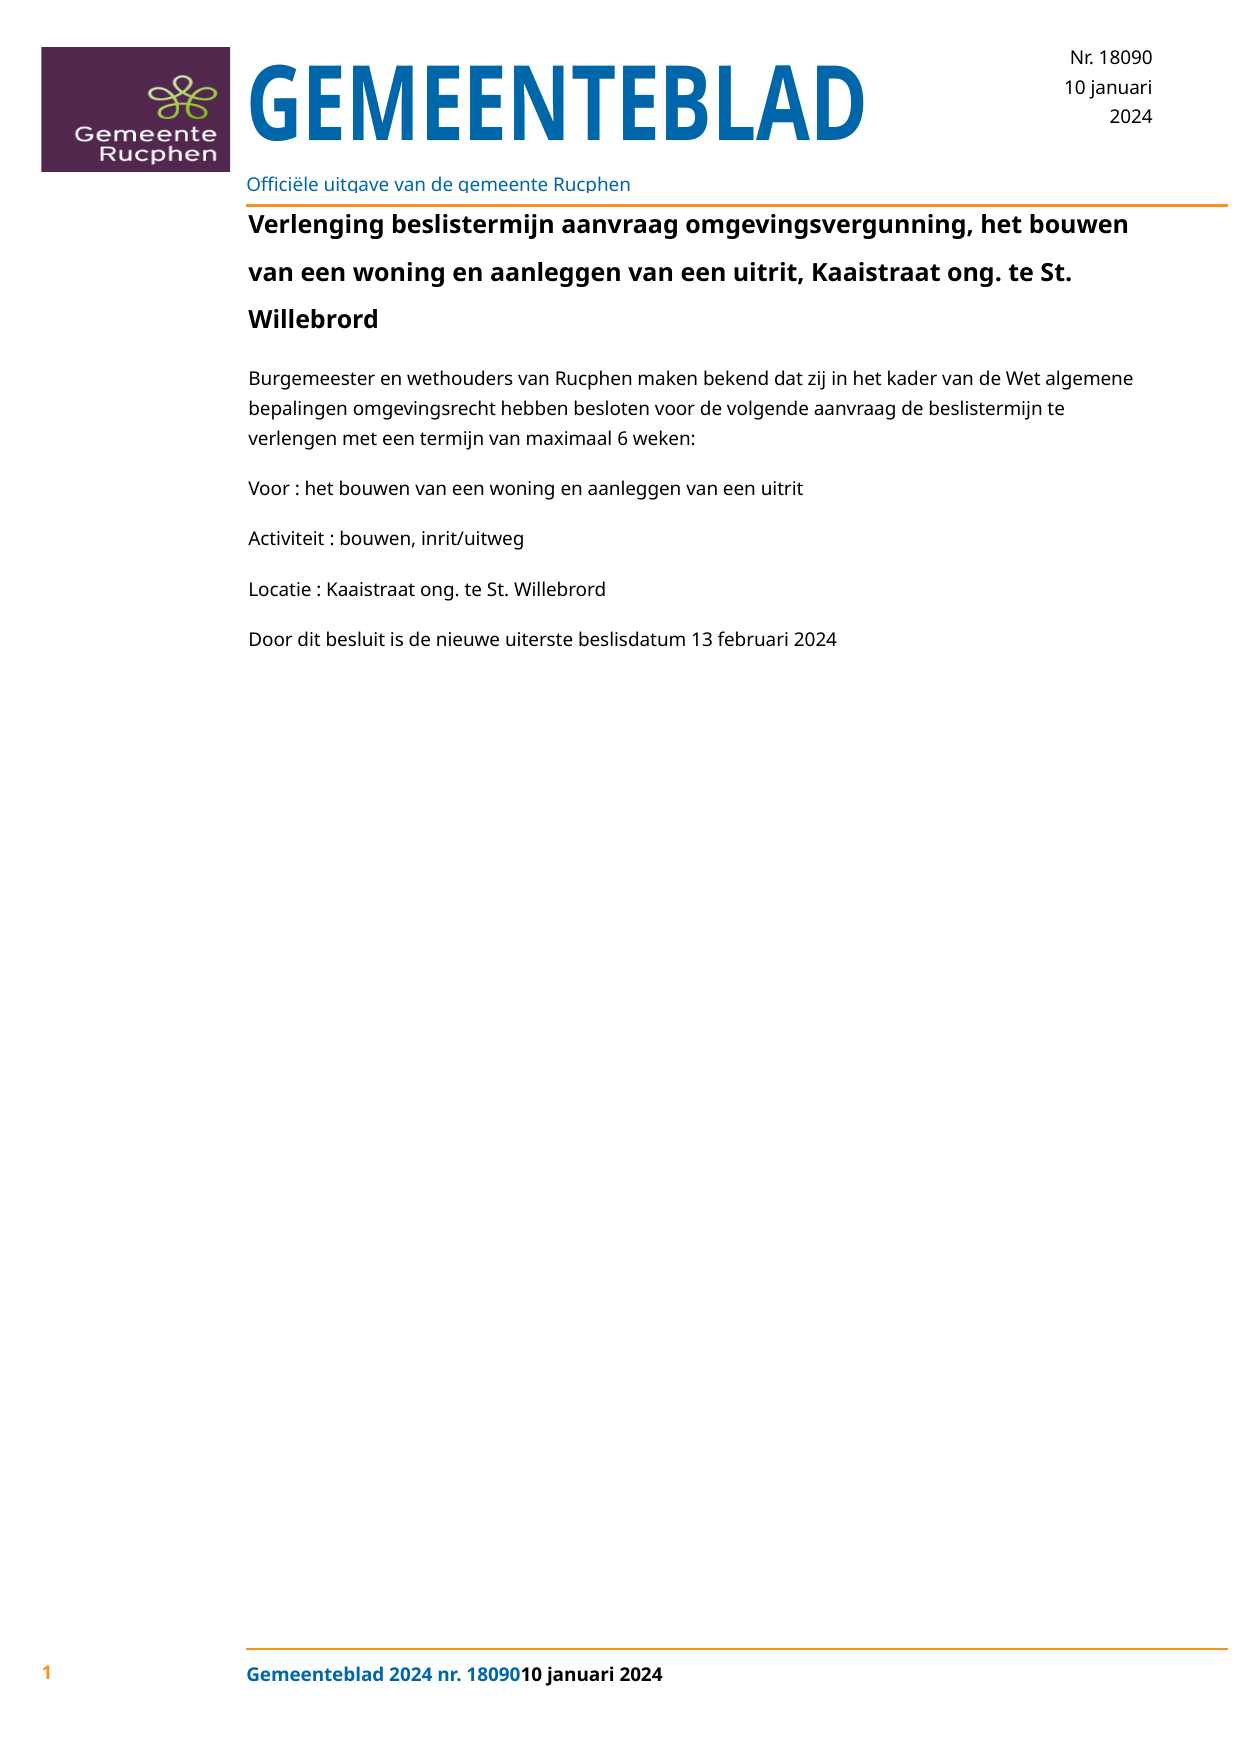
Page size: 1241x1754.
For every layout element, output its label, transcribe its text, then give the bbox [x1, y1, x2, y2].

text Voor : het bouwen van een woning en aanleggen van een uitrit [248, 475, 1152, 501]
text Verlenging beslistermijn aanvraag omgevingsvergunning, het bouwen van een woning en aanleggen van een uitrit, Kaaistraat ong. te St. Willebrord [248, 207, 1152, 336]
text Burgemeester en wethouders van Rucphen maken bekend dat zij in het kader van de Wet algemene bepalingen omgevingsrecht hebben besloten voor de volgende aanvraag de beslistermijn te verlengen met een termijn van maximaal 6 weken: [248, 366, 1152, 450]
text Door dit besluit is de nieuwe uiterste beslisdatum 13 februari 2024 [248, 626, 1152, 652]
text Activiteit : bouwen, inrit/uitweg [248, 526, 1152, 551]
picture [41, 47, 231, 172]
text Locatie : Kaaistraat ong. te St. Willebrord [248, 576, 1152, 602]
